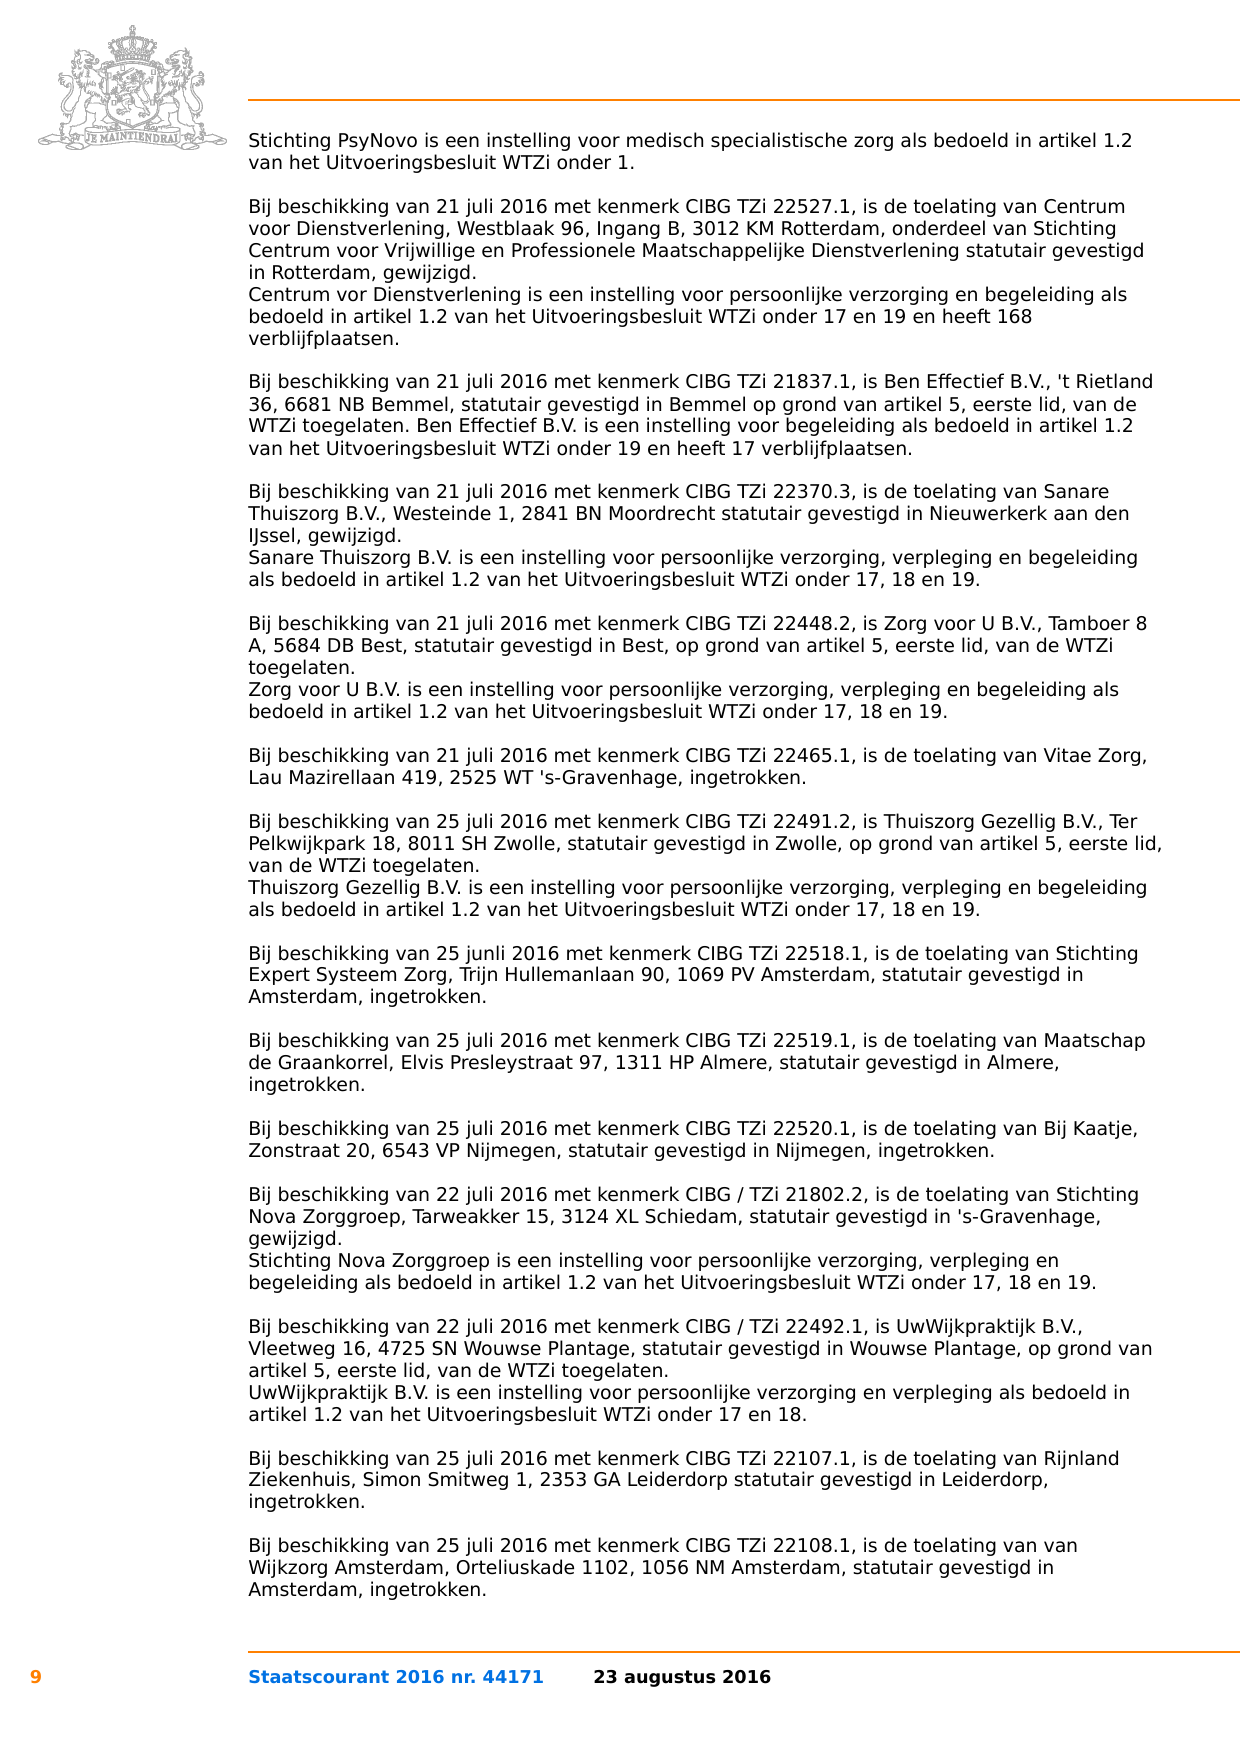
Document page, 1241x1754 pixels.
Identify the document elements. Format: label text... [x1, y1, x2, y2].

text Zorg voor U B.V. is een instelling voor persoonlijke verzorging, verpleging en begeleiding als bedoeld in artikel 1.2 van het Uitvoeringsbesluit WTZi onder 17, 18 en 19. [248, 679, 1163, 723]
text Bij beschikking van 21 juli 2016 met kenmerk CIBG TZi 21837.1, is Ben Effectief B.V., 't Rietland 36, 6681 NB Bemmel, statutair gevestigd in Bemmel op grond van artikel 5, eerste lid, van de WTZi toegelaten. Ben Effectief B.V. is een instelling voor begeleiding als bedoeld in artikel 1.2 van het Uitvoeringsbesluit WTZi onder 19 en heeft 17 verblijfplaatsen. [248, 371, 1163, 459]
text Bij beschikking van 21 juli 2016 met kenmerk CIBG TZi 22448.2, is Zorg voor U B.V., Tamboer 8 A, 5684 DB Best, statutair gevestigd in Best, op grond van artikel 5, eerste lid, van de WTZi toegelaten. [248, 613, 1163, 679]
text Sanare Thuiszorg B.V. is een instelling voor persoonlijke verzorging, verpleging en begeleiding als bedoeld in artikel 1.2 van het Uitvoeringsbesluit WTZi onder 17, 18 en 19. [248, 547, 1163, 591]
text Bij beschikking van 22 juli 2016 met kenmerk CIBG / TZi 22492.1, is UwWijkpraktijk B.V., Vleetweg 16, 4725 SN Wouwse Plantage, statutair gevestigd in Wouwse Plantage, op grond van artikel 5, eerste lid, van de WTZi toegelaten. [248, 1316, 1163, 1382]
text Stichting PsyNovo is een instelling voor medisch specialistische zorg als bedoeld in artikel 1.2 van het Uitvoeringsbesluit WTZi onder 1. [248, 130, 1163, 174]
text Bij beschikking van 21 juli 2016 met kenmerk CIBG TZi 22527.1, is de toelating van Centrum voor Dienstverlening, Westblaak 96, Ingang B, 3012 KM Rotterdam, onderdeel van Stichting Centrum voor Vrijwillige en Professionele Maatschappelijke Dienstverlening statutair gevestigd in Rotterdam, gewijzigd. [248, 196, 1163, 284]
text Bij beschikking van 25 junli 2016 met kenmerk CIBG TZi 22518.1, is de toelating van Stichting Expert Systeem Zorg, Trijn Hullemanlaan 90, 1069 PV Amsterdam, statutair gevestigd in Amsterdam, ingetrokken. [248, 942, 1163, 1008]
text Thuiszorg Gezellig B.V. is een instelling voor persoonlijke verzorging, verpleging en begeleiding als bedoeld in artikel 1.2 van het Uitvoeringsbesluit WTZi onder 17, 18 en 19. [248, 877, 1163, 921]
text Bij beschikking van 25 juli 2016 met kenmerk CIBG TZi 22520.1, is de toelating van Bij Kaatje, Zonstraat 20, 6543 VP Nijmegen, statutair gevestigd in Nijmegen, ingetrokken. [248, 1118, 1163, 1162]
text Bij beschikking van 25 juli 2016 met kenmerk CIBG TZi 22491.2, is Thuiszorg Gezellig B.V., Ter Pelkwijkpark 18, 8011 SH Zwolle, statutair gevestigd in Zwolle, op grond van artikel 5, eerste lid, van de WTZi toegelaten. [248, 811, 1163, 877]
text Centrum vor Dienstverlening is een instelling voor persoonlijke verzorging en begeleiding als bedoeld in artikel 1.2 van het Uitvoeringsbesluit WTZi onder 17 en 19 en heeft 168 verblijfplaatsen. [248, 284, 1163, 349]
text Bij beschikking van 25 juli 2016 met kenmerk CIBG TZi 22108.1, is de toelating van van Wijkzorg Amsterdam, Orteliuskade 1102, 1056 NM Amsterdam, statutair gevestigd in Amsterdam, ingetrokken. [248, 1535, 1163, 1601]
picture [38, 25, 227, 150]
text UwWijkpraktijk B.V. is een instelling voor persoonlijke verzorging en verpleging als bedoeld in artikel 1.2 van het Uitvoeringsbesluit WTZi onder 17 en 18. [248, 1382, 1163, 1426]
text Bij beschikking van 21 juli 2016 met kenmerk CIBG TZi 22465.1, is de toelating van Vitae Zorg, Lau Mazirellaan 419, 2525 WT 's-Gravenhage, ingetrokken. [248, 745, 1163, 789]
text Bij beschikking van 21 juli 2016 met kenmerk CIBG TZi 22370.3, is de toelating van Sanare Thuiszorg B.V., Westeinde 1, 2841 BN Moordrecht statutair gevestigd in Nieuwerkerk aan den IJssel, gewijzigd. [248, 481, 1163, 547]
text Bij beschikking van 22 juli 2016 met kenmerk CIBG / TZi 21802.2, is de toelating van Stichting Nova Zorggroep, Tarweakker 15, 3124 XL Schiedam, statutair gevestigd in 's-Gravenhage, gewijzigd. [248, 1184, 1163, 1250]
text Bij beschikking van 25 juli 2016 met kenmerk CIBG TZi 22519.1, is de toelating van Maatschap de Graankorrel, Elvis Presleystraat 97, 1311 HP Almere, statutair gevestigd in Almere, ingetrokken. [248, 1030, 1163, 1096]
text Bij beschikking van 25 juli 2016 met kenmerk CIBG TZi 22107.1, is de toelating van Rijnland Ziekenhuis, Simon Smitweg 1, 2353 GA Leiderdorp statutair gevestigd in Leiderdorp, ingetrokken. [248, 1447, 1163, 1513]
text Stichting Nova Zorggroep is een instelling voor persoonlijke verzorging, verpleging en begeleiding als bedoeld in artikel 1.2 van het Uitvoeringsbesluit WTZi onder 17, 18 en 19. [248, 1250, 1163, 1294]
